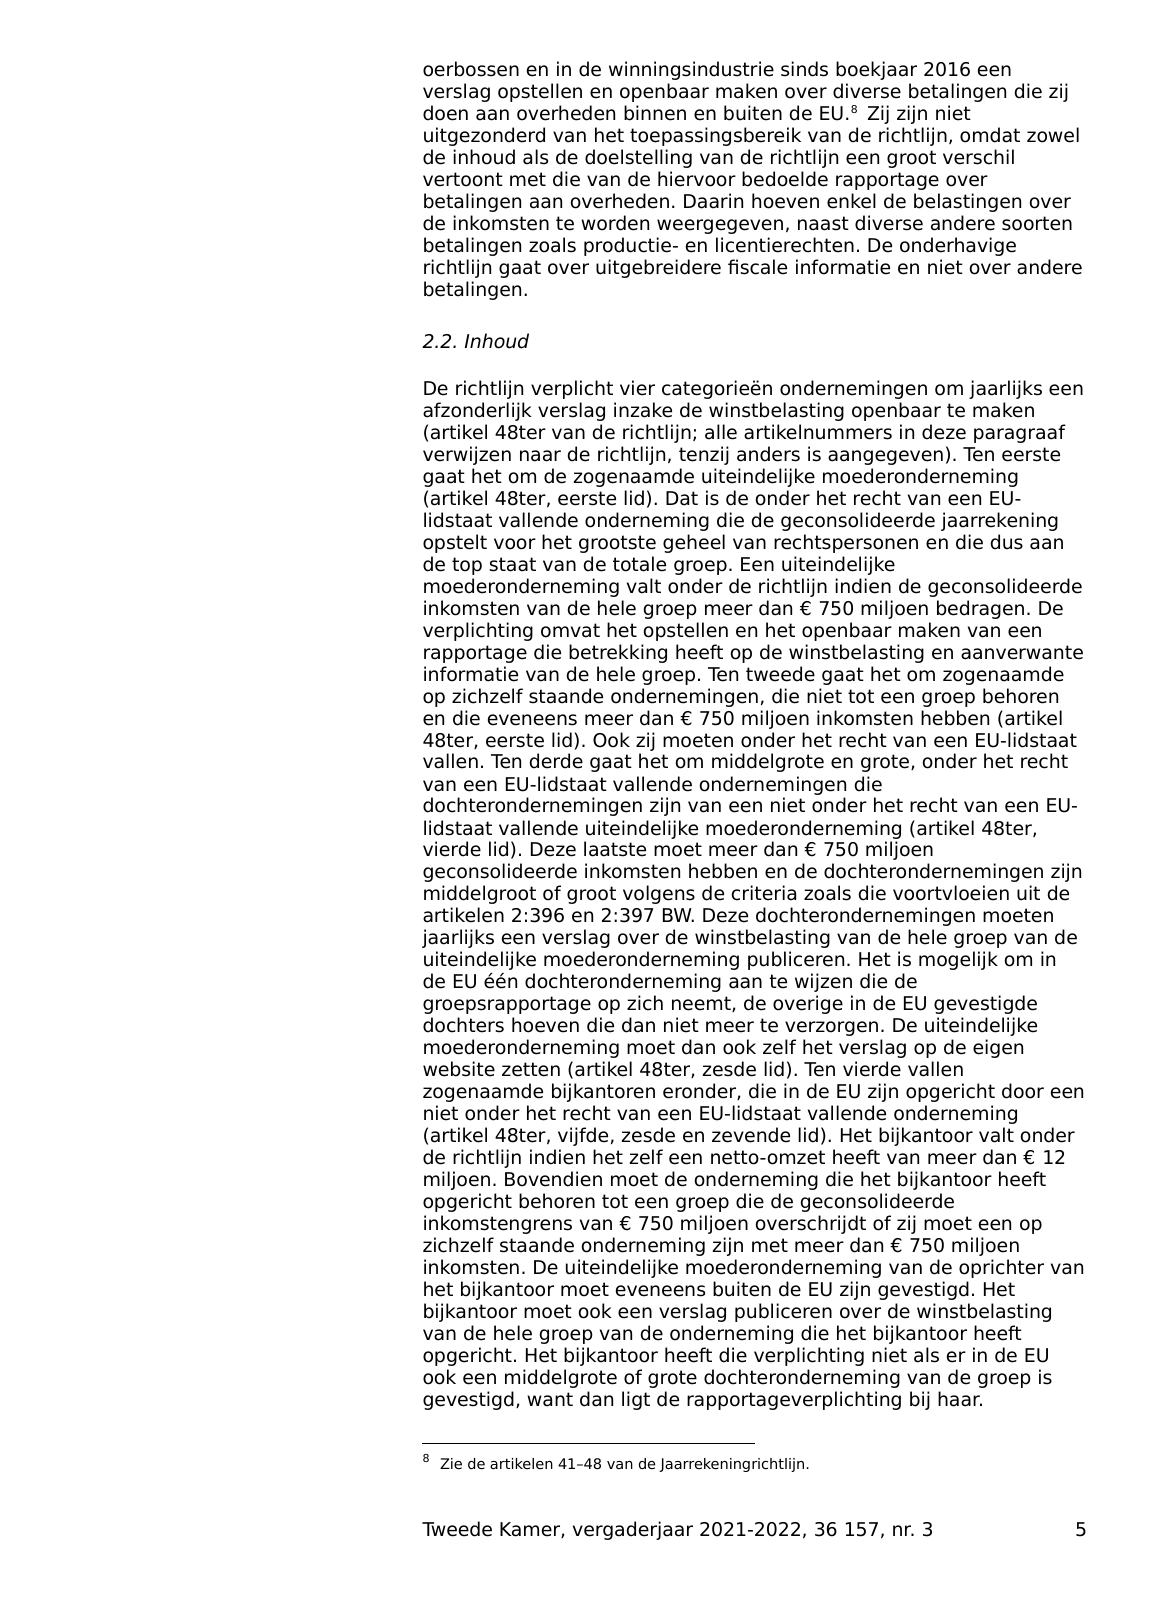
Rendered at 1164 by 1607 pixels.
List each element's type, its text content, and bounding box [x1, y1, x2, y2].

text De richtlijn verplicht vier categorieën ondernemingen om jaarlijks een afzonderlijk verslag inzake de winstbelasting openbaar te maken (artikel 48ter van de richtlijn; alle artikelnummers in deze paragraaf verwijzen naar de richtlijn, tenzij anders is aangegeven). Ten eerste gaat het om de zogenaamde uiteindelijke moederonderneming (artikel 48ter, eerste lid). Dat is de onder het recht van een EU-lidstaat vallende onderneming die de geconsolideerde jaarrekening opstelt voor het grootste geheel van rechtspersonen en die dus aan de top staat van de totale groep. Een uiteindelijke moederonderneming valt onder de richtlijn indien de geconsolideerde inkomsten van de hele groep meer dan € 750 miljoen bedragen. De verplichting omvat het opstellen en het openbaar maken van een rapportage die betrekking heeft op de winstbelasting en aanverwante informatie van de hele groep. Ten tweede gaat het om zogenaamde op zichzelf staande ondernemingen, die niet tot een groep behoren en die eveneens meer dan € 750 miljoen inkomsten hebben (artikel 48ter, eerste lid). Ook zij moeten onder het recht van een EU-lidstaat vallen. Ten derde gaat het om middelgrote en grote, onder het recht van een EU-lidstaat vallende ondernemingen die dochterondernemingen zijn van een niet onder het recht van een EU-lidstaat vallende uiteindelijke moederonderneming (artikel 48ter, vierde lid). Deze laatste moet meer dan € 750 miljoen geconsolideerde inkomsten hebben en de dochterondernemingen zijn middelgroot of groot volgens de criteria zoals die voortvloeien uit de artikelen 2:396 en 2:397 BW. Deze dochterondernemingen moeten jaarlijks een verslag over de winstbelasting van de hele groep van de uiteindelijke moederonderneming publiceren. Het is mogelijk om in de EU één dochteronderneming aan te wijzen die de groepsrapportage op zich neemt, de overige in de EU gevestigde dochters hoeven die dan niet meer te verzorgen. De uiteindelijke moederonderneming moet dan ook zelf het verslag op de eigen website zetten (artikel 48ter, zesde lid). Ten vierde vallen zogenaamde bijkantoren eronder, die in de EU zijn opgericht door een niet onder het recht van een EU-lidstaat vallende onderneming (artikel 48ter, vijfde, zesde en zevende lid). Het bijkantoor valt onder de richtlijn indien het zelf een netto-omzet heeft van meer dan € 12 miljoen. Bovendien moet de onderneming die het bijkantoor heeft opgericht behoren tot een groep die de geconsolideerde inkomstengrens van € 750 miljoen overschrijdt of zij moet een op zichzelf staande onderneming zijn met meer dan € 750 miljoen inkomsten. De uiteindelijke moederonderneming van de oprichter van het bijkantoor moet eveneens buiten de EU zijn gevestigd. Het bijkantoor moet ook een verslag publiceren over de winstbelasting van de hele groep van de onderneming die het bijkantoor heeft opgericht. Het bijkantoor heeft die verplichting niet als er in de EU ook een middelgrote of grote dochteronderneming van de groep is gevestigd, want dan ligt de rapportageverplichting bij haar. [422, 378, 1087, 1411]
text Zie de artikelen 41–48 van de Jaarrekeningrichtlijn. [422, 1452, 1087, 1474]
subtitle 2.2. Inhoud [422, 331, 1087, 353]
text oerbossen en in de winningsindustrie sinds boekjaar 2016 een verslag opstellen en openbaar maken over diverse betalingen die zij doen aan overheden binnen en buiten de EU. Zij zijn niet uitgezonderd van het toepassingsbereik van de richtlijn, omdat zowel de inhoud als de doelstelling van de richtlijn een groot verschil vertoont met die van de hiervoor bedoelde rapportage over betalingen aan overheden. Daarin hoeven enkel de belastingen over de inkomsten te worden weergegeven, naast diverse andere soorten betalingen zoals productie- en licentierechten. De onderhavige richtlijn gaat over uitgebreidere fiscale informatie en niet over andere betalingen. [422, 59, 1087, 301]
